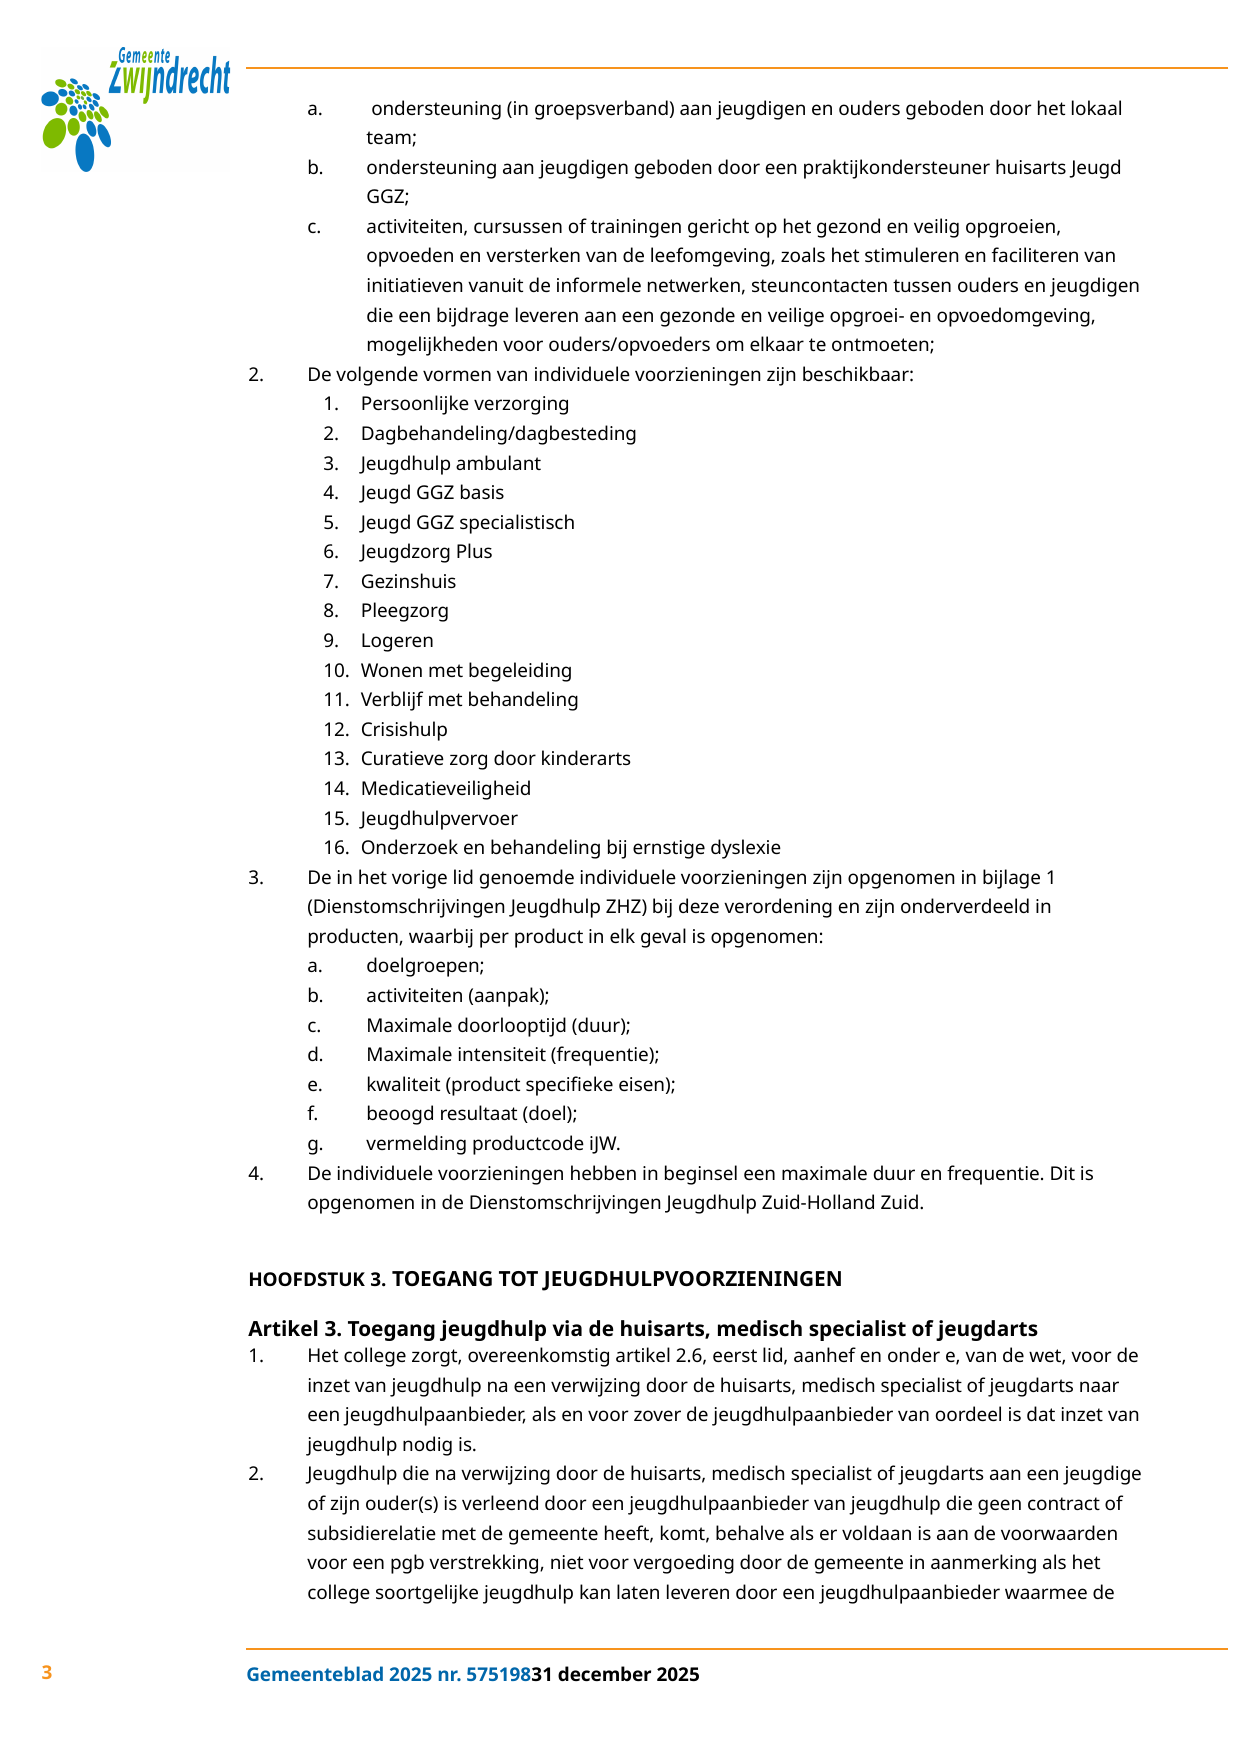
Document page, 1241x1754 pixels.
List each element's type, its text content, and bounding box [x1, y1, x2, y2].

list Curatieve zorg door kinderarts [323, 746, 1152, 771]
list Jeugdhulp ambulant [323, 450, 1152, 476]
list activiteiten, cursussen of trainingen gericht op het gezond en veilig opgroeien, opvoeden en versterken van de leefomgeving, zoals het stimuleren en faciliteren van initiatieven vanuit de informele netwerken, steuncontacten tussen ouders en jeugdigen die een bijdrage leveren aan een gezonde en veilige opgroei- en opvoedomgeving, mogelijkheden voor ouders/opvoeders om elkaar te ontmoeten; [307, 213, 1152, 357]
list Jeugdhulpvervoer [323, 805, 1152, 831]
list Jeugdhulp die na verwijzing door de huisarts, medisch specialist of jeugdarts aan een jeugdige of zijn ouder(s) is verleend door een jeugdhulpaanbieder van jeugdhulp die geen contract of subsidierelatie met de gemeente heeft, komt, behalve als er voldaan is aan de voorwaarden voor een pgb verstrekking, niet voor vergoeding door de gemeente in aanmerking als het college soortgelijke jeugdhulp kan laten leveren door een jeugdhulpaanbieder waarmee de [248, 1461, 1152, 1605]
list kwaliteit (product specifieke eisen); [307, 1071, 1152, 1097]
list vermelding productcode iJW. [307, 1130, 1152, 1156]
list Maximale doorlooptijd (duur); [307, 1012, 1152, 1038]
list De in het vorige lid genoemde individuele voorzieningen zijn opgenomen in bijlage 1 (Dienstomschrijvingen Jeugdhulp ZHZ) bij deze verordening en zijn onderverdeeld in producten, waarbij per product in elk geval is opgenomen: [248, 864, 1152, 949]
list beoogd resultaat (doel); [307, 1101, 1152, 1126]
text Artikel 3. Toegang jeugdhulp via de huisarts, medisch specialist of jeugdarts [248, 1314, 1152, 1342]
list Jeugd GGZ basis [323, 479, 1152, 505]
text HOOFDSTUK 3. TOEGANG TOT JEUGDHULPVOORZIENINGEN [248, 1264, 1152, 1293]
list Wonen met begeleiding [323, 657, 1152, 683]
list De individuele voorzieningen hebben in beginsel een maximale duur en frequentie. Dit is opgenomen in de Dienstomschrijvingen Jeugdhulp Zuid-Holland Zuid. [248, 1160, 1152, 1215]
list De volgende vormen van individuele voorzieningen zijn beschikbaar: [248, 361, 1152, 387]
list Jeugdzorg Plus [323, 538, 1152, 564]
list Dagbehandeling/dagbesteding [323, 420, 1152, 446]
list Jeugd GGZ specialistisch [323, 509, 1152, 535]
list Gezinshuis [323, 568, 1152, 594]
list ondersteuning aan jeugdigen geboden door een praktijkondersteuner huisarts Jeugd GGZ; [307, 154, 1152, 209]
list Maximale intensiteit (frequentie); [307, 1041, 1152, 1067]
list Pleegzorg [323, 598, 1152, 623]
list Onderzoek en behandeling bij ernstige dyslexie [323, 834, 1152, 860]
list Crisishulp [323, 716, 1152, 742]
list Verblijf met behandeling [323, 686, 1152, 712]
list Medicatieveiligheid [323, 775, 1152, 801]
list Het college zorgt, overeenkomstig artikel 2.6, eerst lid, aanhef en onder e, van de wet, voor de inzet van jeugdhulp na een verwijzing door de huisarts, medisch specialist of jeugdarts naar een jeugdhulpaanbieder, als en voor zover de jeugdhulpaanbieder van oordeel is dat inzet van jeugdhulp nodig is. [248, 1342, 1152, 1457]
list activiteiten (aanpak); [307, 982, 1152, 1008]
list Persoonlijke verzorging [323, 391, 1152, 416]
list Logeren [323, 627, 1152, 653]
picture [41, 47, 231, 172]
list ondersteuning (in groepsverband) aan jeugdigen en ouders geboden door het lokaal team; [307, 95, 1152, 150]
list doelgroepen; [307, 953, 1152, 978]
